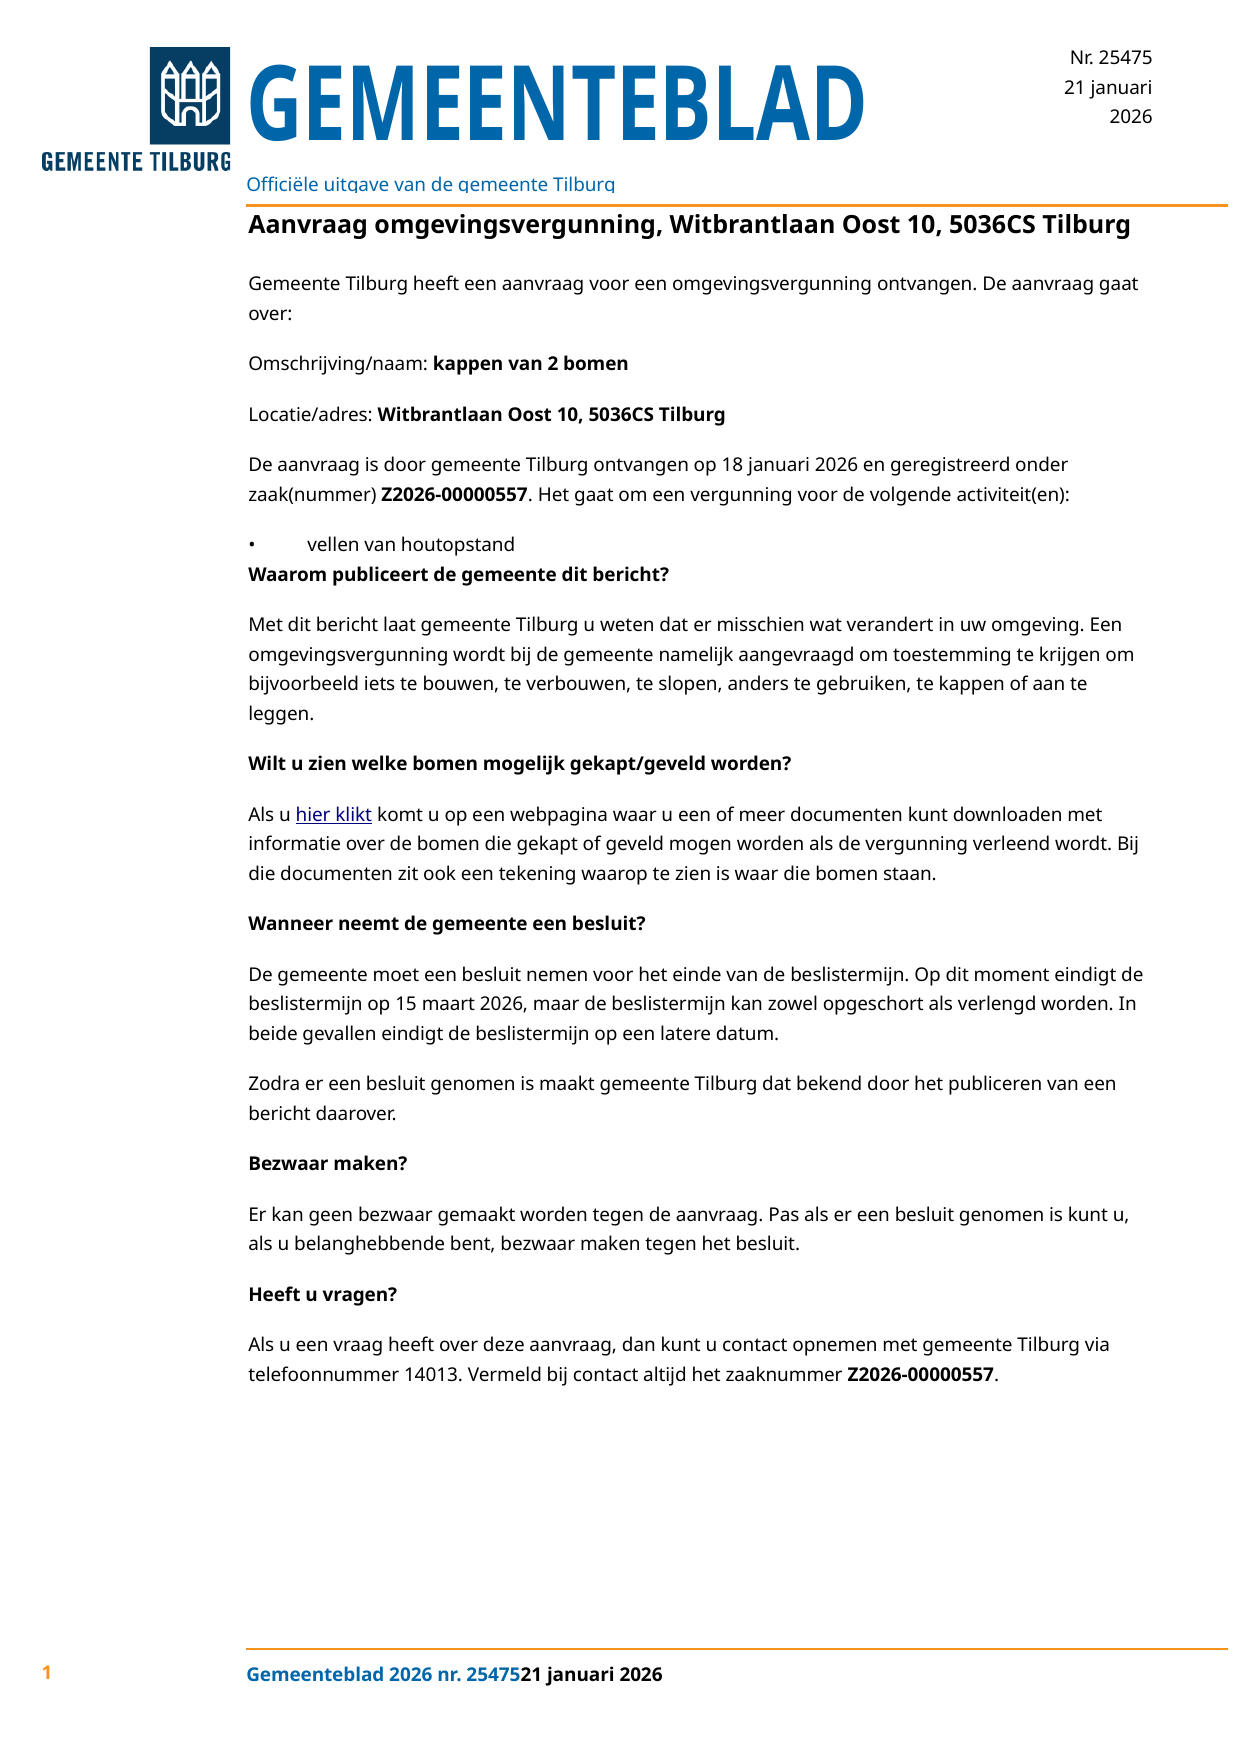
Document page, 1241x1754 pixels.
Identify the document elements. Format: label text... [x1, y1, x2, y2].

text Zodra er een besluit genomen is maakt gemeente Tilburg dat bekend door het publiceren van een bericht daarover. [248, 1070, 1152, 1126]
text De aanvraag is door gemeente Tilburg ontvangen op 18 januari 2026 en geregistreerd onder zaak(nummer) Z2026-00000557. Het gaat om een vergunning voor de volgende activiteit(en): [248, 451, 1152, 506]
text Gemeente Tilburg heeft een aanvraag voor een omgevingsvergunning ontvangen. De aanvraag gaat over: [248, 270, 1152, 326]
text Bezwaar maken? [248, 1150, 1152, 1176]
text Heeft u vragen? [248, 1281, 1152, 1306]
text Wilt u zien welke bomen mogelijk gekapt/geveld worden? [248, 750, 1152, 776]
text Omschrijving/naam: kappen van 2 bomen [248, 350, 1152, 376]
text Met dit bericht laat gemeente Tilburg u weten dat er misschien wat verandert in uw omgeving. Een omgevingsvergunning wordt bij de gemeente namelijk aangevraagd om toestemming te krijgen om bijvoorbeeld iets te bouwen, te verbouwen, te slopen, anders te gebruiken, te kappen of aan te leggen. [248, 611, 1152, 726]
text Er kan geen bezwaar gemaakt worden tegen de aanvraag. Pas als er een besluit genomen is kunt u, als u belanghebbende bent, bezwaar maken tegen het besluit. [248, 1201, 1152, 1256]
text De gemeente moet een besluit nemen voor het einde van de beslistermijn. Op dit moment eindigt de beslistermijn op 15 maart 2026, maar de beslistermijn kan zowel opgeschort als verlengd worden. In beide gevallen eindigt de beslistermijn op een latere datum. [248, 961, 1152, 1046]
text Waarom publiceert de gemeente dit bericht? [248, 561, 1152, 586]
text Wanneer neemt de gemeente een besluit? [248, 910, 1152, 936]
text Als u een vraag heeft over deze aanvraag, dan kunt u contact opnemen met gemeente Tilburg via telefoonnummer 14013. Vermeld bij contact altijd het zaaknummer Z2026-00000557. [248, 1331, 1152, 1386]
text Locatie/adres: Witbrantlaan Oost 10, 5036CS Tilburg [248, 401, 1152, 426]
picture [41, 47, 231, 172]
text Aanvraag omgevingsvergunning, Witbrantlaan Oost 10, 5036CS Tilburg [248, 207, 1152, 241]
text Als u hier klikt komt u op een webpagina waar u een of meer documenten kunt downloaden met informatie over de bomen die gekapt of geveld mogen worden als de vergunning verleend wordt. Bij die documenten zit ook een tekening waarop te zien is waar die bomen staan. [248, 801, 1152, 886]
list vellen van houtopstand [248, 531, 1152, 557]
